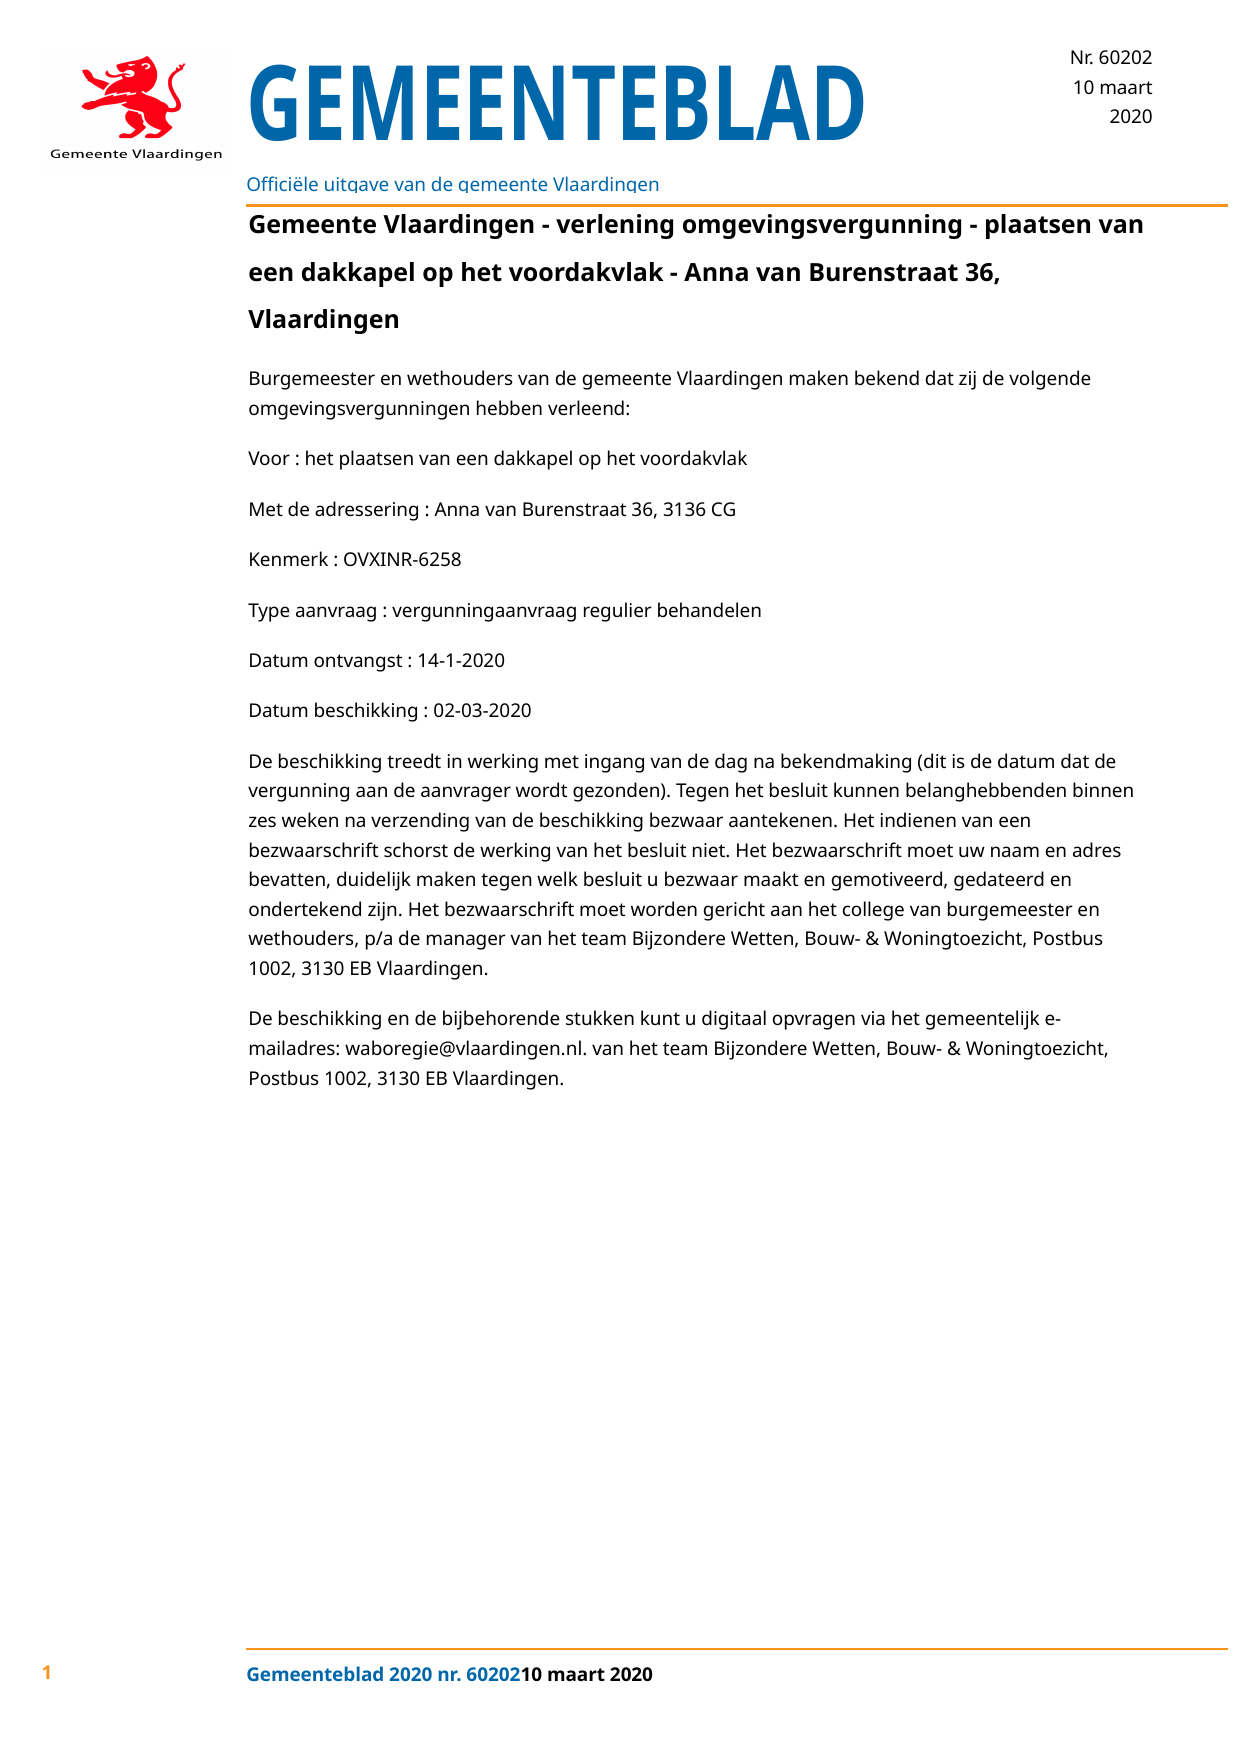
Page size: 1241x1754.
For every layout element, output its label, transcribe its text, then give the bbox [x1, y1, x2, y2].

text De beschikking en de bijbehorende stukken kunt u digitaal opvragen via het gemeentelijk e-mailadres: waboregie@vlaardingen.nl. van het team Bijzondere Wetten, Bouw- & Woningtoezicht, Postbus 1002, 3130 EB Vlaardingen. [248, 1006, 1152, 1090]
text Met de adressering : Anna van Burenstraat 36, 3136 CG [248, 496, 1152, 522]
text Burgemeester en wethouders van de gemeente Vlaardingen maken bekend dat zij de volgende omgevingsvergunningen hebben verleend: [248, 366, 1152, 421]
text Datum beschikking : 02-03-2020 [248, 698, 1152, 723]
text De beschikking treedt in werking met ingang van de dag na bekendmaking (dit is de datum dat de vergunning aan de aanvrager wordt gezonden). Tegen het besluit kunnen belanghebbenden binnen zes weken na verzending van de beschikking bezwaar aantekenen. Het indienen van een bezwaarschrift schorst de werking van het besluit niet. Het bezwaarschrift moet uw naam en adres bevatten, duidelijk maken tegen welk besluit u bezwaar maakt en gemotiveerd, gedateerd en ondertekend zijn. Het bezwaarschrift moet worden gericht aan het college van burgemeester en wethouders, p/a de manager van het team Bijzondere Wetten, Bouw- & Woningtoezicht, Postbus 1002, 3130 EB Vlaardingen. [248, 748, 1152, 981]
text Gemeente Vlaardingen - verlening omgevingsvergunning - plaatsen van een dakkapel op het voordakvlak - Anna van Burenstraat 36, Vlaardingen [248, 207, 1152, 336]
text Datum ontvangst : 14-1-2020 [248, 647, 1152, 673]
text Voor : het plaatsen van een dakkapel op het voordakvlak [248, 446, 1152, 471]
text Type aanvraag : vergunningaanvraag regulier behandelen [248, 597, 1152, 622]
picture [41, 47, 231, 172]
text Kenmerk : OVXINR-6258 [248, 546, 1152, 572]
